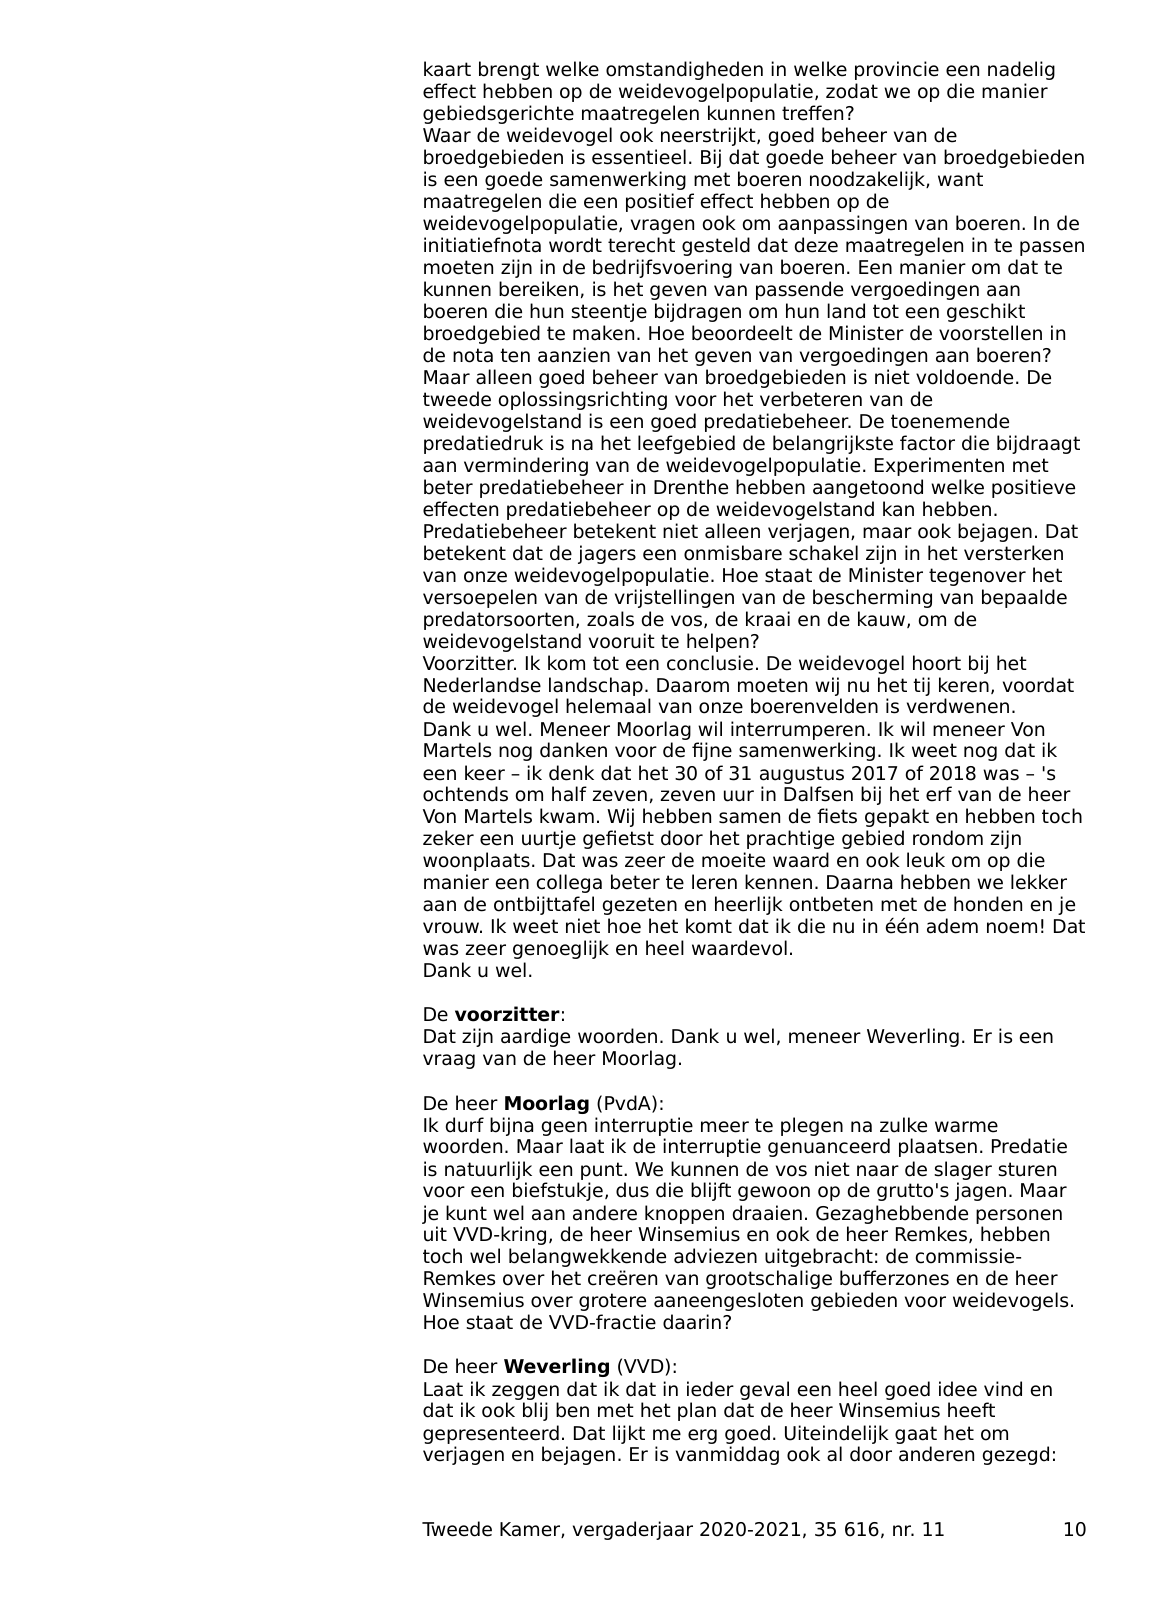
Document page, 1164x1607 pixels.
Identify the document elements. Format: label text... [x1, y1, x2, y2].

text Laat ik zeggen dat ik dat in ieder geval een heel goed idee vind en dat ik ook blij ben met het plan dat de heer Winsemius heeft gepresenteerd. Dat lijkt me erg goed. Uiteindelijk gaat het om verjagen en bejagen. Er is vanmiddag ook al door anderen gezegd: [422, 1378, 1087, 1466]
text Dat zijn aardige woorden. Dank u wel, meneer Weverling. Er is een vraag van de heer Moorlag. [422, 1026, 1087, 1070]
text De heer Weverling (VVD): [422, 1356, 1087, 1378]
text Waar de weidevogel ook neerstrijkt, goed beheer van de broedgebieden is essentieel. Bij dat goede beheer van broedgebieden is een goede samenwerking met boeren noodzakelijk, want maatregelen die een positief effect hebben op de weidevogelpopulatie, vragen ook om aanpassingen van boeren. In de initiatiefnota wordt terecht gesteld dat deze maatregelen in te passen moeten zijn in de bedrijfsvoering van boeren. Een manier om dat te kunnen bereiken, is het geven van passende vergoedingen aan boeren die hun steentje bijdragen om hun land tot een geschikt broedgebied te maken. Hoe beoordeelt de Minister de voorstellen in de nota ten aanzien van het geven van vergoedingen aan boeren? [422, 125, 1087, 367]
text Voorzitter. Ik kom tot een conclusie. De weidevogel hoort bij het Nederlandse landschap. Daarom moeten wij nu het tij keren, voordat de weidevogel helemaal van onze boerenvelden is verdwenen. [422, 652, 1087, 718]
text De voorzitter: [422, 1004, 1087, 1026]
text Maar alleen goed beheer van broedgebieden is niet voldoende. De tweede oplossingsrichting voor het verbeteren van de weidevogelstand is een goed predatiebeheer. De toenemende predatiedruk is na het leefgebied de belangrijkste factor die bijdraagt aan vermindering van de weidevogelpopulatie. Experimenten met beter predatiebeheer in Drenthe hebben aangetoond welke positieve effecten predatiebeheer op de weidevogelstand kan hebben. Predatiebeheer betekent niet alleen verjagen, maar ook bejagen. Dat betekent dat de jagers een onmisbare schakel zijn in het versterken van onze weidevogelpopulatie. Hoe staat de Minister tegenover het versoepelen van de vrijstellingen van de bescherming van bepaalde predatorsoorten, zoals de vos, de kraai en de kauw, om de weidevogelstand vooruit te helpen? [422, 367, 1087, 652]
text De heer Moorlag (PvdA): [422, 1092, 1087, 1114]
text kaart brengt welke omstandigheden in welke provincie een nadelig effect hebben op de weidevogelpopulatie, zodat we op die manier gebiedsgerichte maatregelen kunnen treffen? [422, 59, 1087, 125]
text Ik durf bijna geen interruptie meer te plegen na zulke warme woorden. Maar laat ik de interruptie genuanceerd plaatsen. Predatie is natuurlijk een punt. We kunnen de vos niet naar de slager sturen voor een biefstukje, dus die blijft gewoon op de grutto's jagen. Maar je kunt wel aan andere knoppen draaien. Gezaghebbende personen uit VVD-kring, de heer Winsemius en ook de heer Remkes, hebben toch wel belangwekkende adviezen uitgebracht: de commissie-Remkes over het creëren van grootschalige bufferzones en de heer Winsemius over grotere aaneengesloten gebieden voor weidevogels. Hoe staat de VVD-fractie daarin? [422, 1114, 1087, 1334]
text Dank u wel. Meneer Moorlag wil interrumperen. Ik wil meneer Von Martels nog danken voor de fijne samenwerking. Ik weet nog dat ik een keer – ik denk dat het 30 of 31 augustus 2017 of 2018 was – 's ochtends om half zeven, zeven uur in Dalfsen bij het erf van de heer Von Martels kwam. Wij hebben samen de fiets gepakt en hebben toch zeker een uurtje gefietst door het prachtige gebied rondom zijn woonplaats. Dat was zeer de moeite waard en ook leuk om op die manier een collega beter te leren kennen. Daarna hebben we lekker aan de ontbijttafel gezeten en heerlijk ontbeten met de honden en je vrouw. Ik weet niet hoe het komt dat ik die nu in één adem noem! Dat was zeer genoeglijk en heel waardevol. [422, 718, 1087, 960]
text Dank u wel. [422, 960, 1087, 982]
